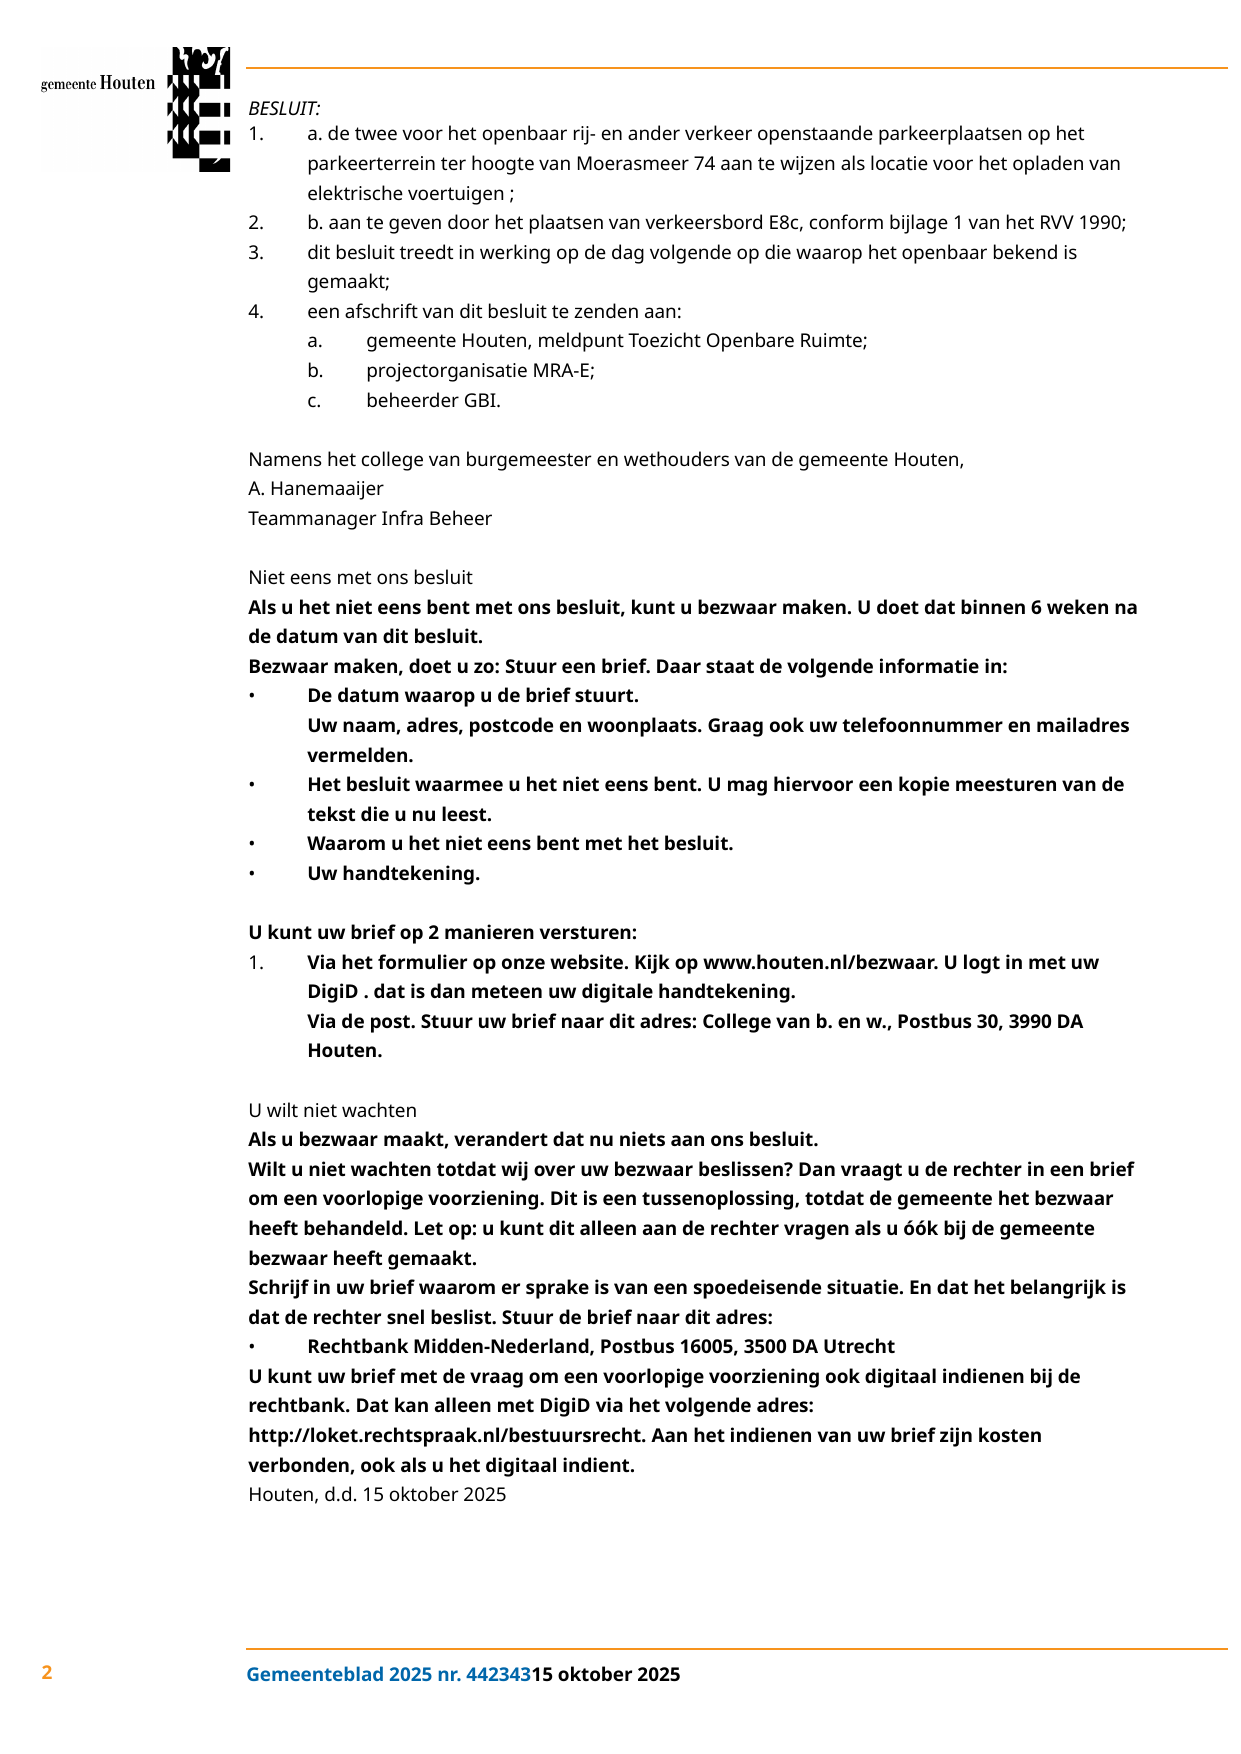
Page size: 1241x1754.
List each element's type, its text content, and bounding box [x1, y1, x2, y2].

list De datum waarop u de brief stuurt. [248, 683, 1152, 708]
text U kunt uw brief op 2 manieren versturen: [248, 919, 1152, 945]
list Het besluit waarmee u het niet eens bent. U mag hiervoor een kopie meesturen van de tekst die u nu leest. [248, 771, 1152, 827]
text Teammanager Infra Beheer [248, 505, 1152, 531]
text Als u bezwaar maakt, verandert dat nu niets aan ons besluit. [248, 1126, 1152, 1152]
text U wilt niet wachten [248, 1097, 1152, 1122]
list beheerder GBI. [307, 387, 1152, 412]
text BESLUIT: [248, 95, 1152, 121]
list b. aan te geven door het plaatsen van verkeersbord E8c, conform bijlage 1 van het RVV 1990; [248, 209, 1152, 235]
text Bezwaar maken, doet u zo: Stuur een brief. Daar staat de volgende informatie in: [248, 653, 1152, 679]
text Niet eens met ons besluit [248, 564, 1152, 590]
list Uw handtekening. [248, 860, 1152, 886]
list gemeente Houten, meldpunt Toezicht Openbare Ruimte; [307, 328, 1152, 353]
list a. de twee voor het openbaar rij- en ander verkeer openstaande parkeerplaatsen op het parkeerterrein ter hoogte van Moerasmeer 74 aan te wijzen als locatie voor het opladen van elektrische voertuigen ; [248, 121, 1152, 205]
text Namens het college van burgemeester en wethouders van de gemeente Houten, [248, 446, 1152, 472]
list dit besluit treedt in werking op de dag volgende op die waarop het openbaar bekend is gemaakt; [248, 239, 1152, 294]
text A. Hanemaaijer [248, 476, 1152, 501]
picture [41, 47, 231, 172]
list Rechtbank Midden-Nederland, Postbus 16005, 3500 DA Utrecht [248, 1333, 1152, 1359]
list Via het formulier op onze website. Kijk op www.houten.nl/bezwaar. U logt in met uw DigiD . dat is dan meteen uw digitale handtekening. [248, 949, 1152, 1004]
text Als u het niet eens bent met ons besluit, kunt u bezwaar maken. U doet dat binnen 6 weken na de datum van dit besluit. [248, 594, 1152, 649]
list Via de post. Stuur uw brief naar dit adres: College van b. en w., Postbus 30, 3990 DA Houten. [248, 1008, 1152, 1063]
list een afschrift van dit besluit te zenden aan: [248, 298, 1152, 324]
list projectorganisatie MRA-E; [307, 357, 1152, 383]
text U kunt uw brief met de vraag om een voorlopige voorziening ook digitaal indienen bij de rechtbank. Dat kan alleen met DigiD via het volgende adres: http://loket.rechtspraak.nl/bestuursrecht. Aan het indienen van uw brief zijn kosten verbonden, ook als u het digitaal indient. [248, 1363, 1152, 1477]
list Waarom u het niet eens bent met het besluit. [248, 831, 1152, 856]
text Schrijf in uw brief waarom er sprake is van een spoedeisende situatie. En dat het belangrijk is dat de rechter snel beslist. Stuur de brief naar dit adres: [248, 1274, 1152, 1329]
text Wilt u niet wachten totdat wij over uw bezwaar beslissen? Dan vraagt u de rechter in een brief om een voorlopige voorziening. Dit is een tussenoplossing, totdat de gemeente het bezwaar heeft behandeld. Let op: u kunt dit alleen aan de rechter vragen als u óók bij de gemeente bezwaar heeft gemaakt. [248, 1156, 1152, 1270]
text Houten, d.d. 15 oktober 2025 [248, 1481, 1152, 1507]
list Uw naam, adres, postcode en woonplaats. Graag ook uw telefoonnummer en mailadres vermelden. [248, 712, 1152, 767]
